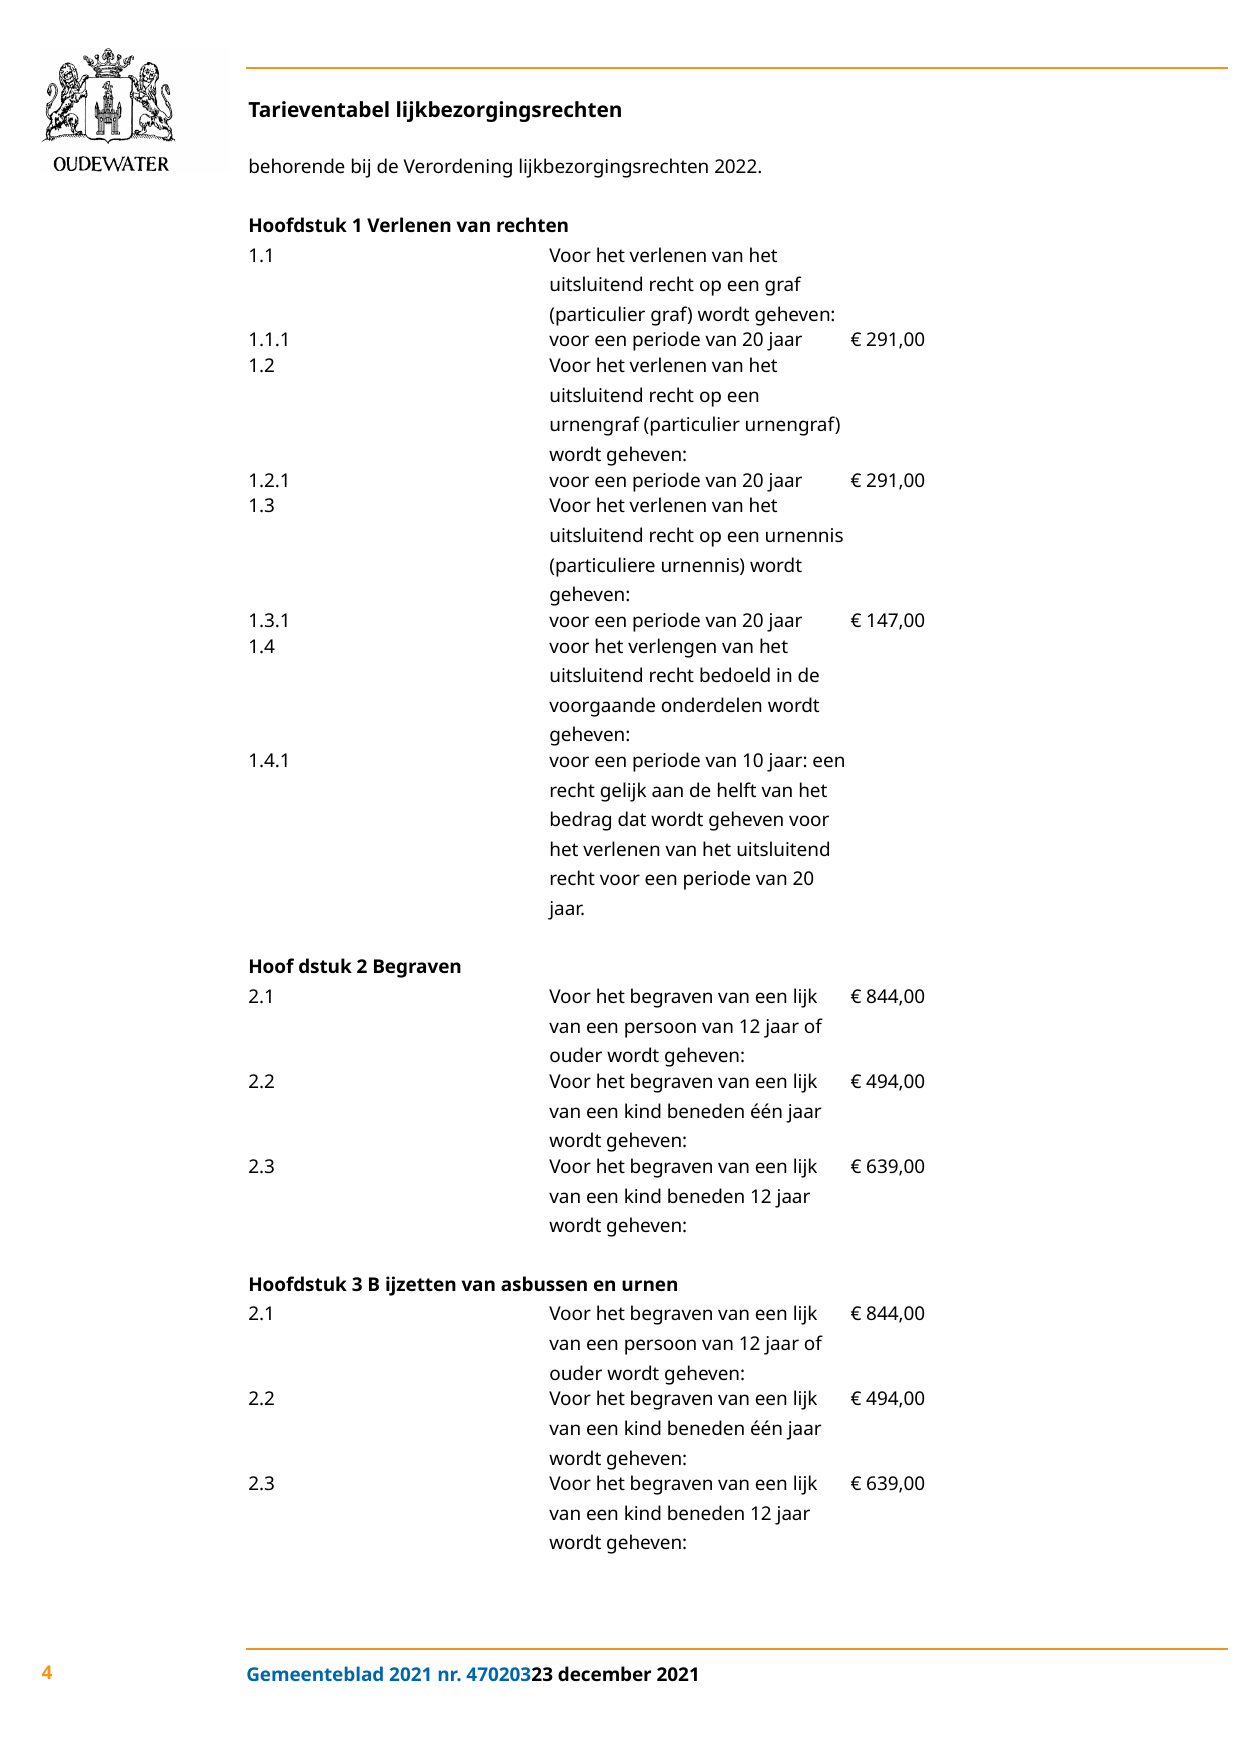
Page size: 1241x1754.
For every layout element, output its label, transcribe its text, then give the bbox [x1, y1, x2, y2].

table_cell Voor het begraven van een lijk van een kind beneden 12 jaar wordt geheven: [549, 1153, 850, 1238]
table_cell [850, 353, 1152, 467]
table_cell voor een periode van 20 jaar [549, 467, 850, 493]
table_cell Voor het begraven van een lijk van een kind beneden één jaar wordt geheven: [549, 1386, 850, 1470]
table_cell 1.3.1 [248, 607, 549, 633]
table_cell € 639,00 [850, 1153, 1152, 1238]
table_header € 844,00 [850, 1301, 1152, 1386]
table_cell voor een periode van 20 jaar [549, 327, 850, 352]
table_cell € 639,00 [850, 1470, 1152, 1555]
table_cell [850, 493, 1152, 607]
picture [41, 47, 231, 172]
table_header € 844,00 [850, 984, 1152, 1068]
table_header Voor het begraven van een lijk van een persoon van 12 jaar of ouder wordt geheven: [549, 1301, 850, 1386]
text Hoofdstuk 3 B ijzetten van asbussen en urnen [248, 1271, 1152, 1297]
table_cell 1.4 [248, 633, 549, 747]
table_cell € 291,00 [850, 467, 1152, 493]
text behorende bij de Verordening lijkbezorgingsrechten 2022. [248, 153, 1152, 179]
table_cell voor een periode van 10 jaar: een recht gelijk aan de helft van het bedrag dat wordt geheven voor het verlenen van het uitsluitend recht voor een periode van 20 jaar. [549, 747, 850, 921]
table_cell Voor het begraven van een lijk van een kind beneden 12 jaar wordt geheven: [549, 1470, 850, 1555]
table_cell 1.3 [248, 493, 549, 607]
table_cell voor een periode van 20 jaar [549, 607, 850, 633]
table_cell 2.2 [248, 1386, 549, 1470]
table_cell 1.4.1 [248, 747, 549, 921]
text Hoofdstuk 1 Verlenen van rechten [248, 212, 1152, 238]
table_cell [850, 633, 1152, 747]
table_cell € 291,00 [850, 327, 1152, 352]
table_cell Voor het begraven van een lijk van een kind beneden één jaar wordt geheven: [549, 1068, 850, 1153]
table_header Voor het verlenen van het uitsluitend recht op een graf (particulier graf) wordt geheven: [549, 242, 850, 327]
table_cell [850, 747, 1152, 921]
table_cell Voor het verlenen van het uitsluitend recht op een urnennis (particuliere urnennis) wordt geheven: [549, 493, 850, 607]
table_cell voor het verlengen van het uitsluitend recht bedoeld in de voorgaande onderdelen wordt geheven: [549, 633, 850, 747]
table_header 1.1 [248, 242, 549, 327]
table_header 2.1 [248, 1301, 549, 1386]
table_cell 1.2 [248, 353, 549, 467]
table_cell € 147,00 [850, 607, 1152, 633]
text Tarieventabel lijkbezorgingsrechten [248, 95, 1152, 123]
table_header [850, 242, 1152, 327]
table_cell 2.2 [248, 1068, 549, 1153]
text Hoof dstuk 2 Begraven [248, 954, 1152, 979]
table_cell € 494,00 [850, 1068, 1152, 1153]
table_cell 2.3 [248, 1153, 549, 1238]
table_cell 2.3 [248, 1470, 549, 1555]
table_cell 1.2.1 [248, 467, 549, 493]
table_header 2.1 [248, 984, 549, 1068]
table_cell € 494,00 [850, 1386, 1152, 1470]
table_header Voor het begraven van een lijk van een persoon van 12 jaar of ouder wordt geheven: [549, 984, 850, 1068]
table_cell Voor het verlenen van het uitsluitend recht op een urnengraf (particulier urnengraf) wordt geheven: [549, 353, 850, 467]
table_cell 1.1.1 [248, 327, 549, 352]
